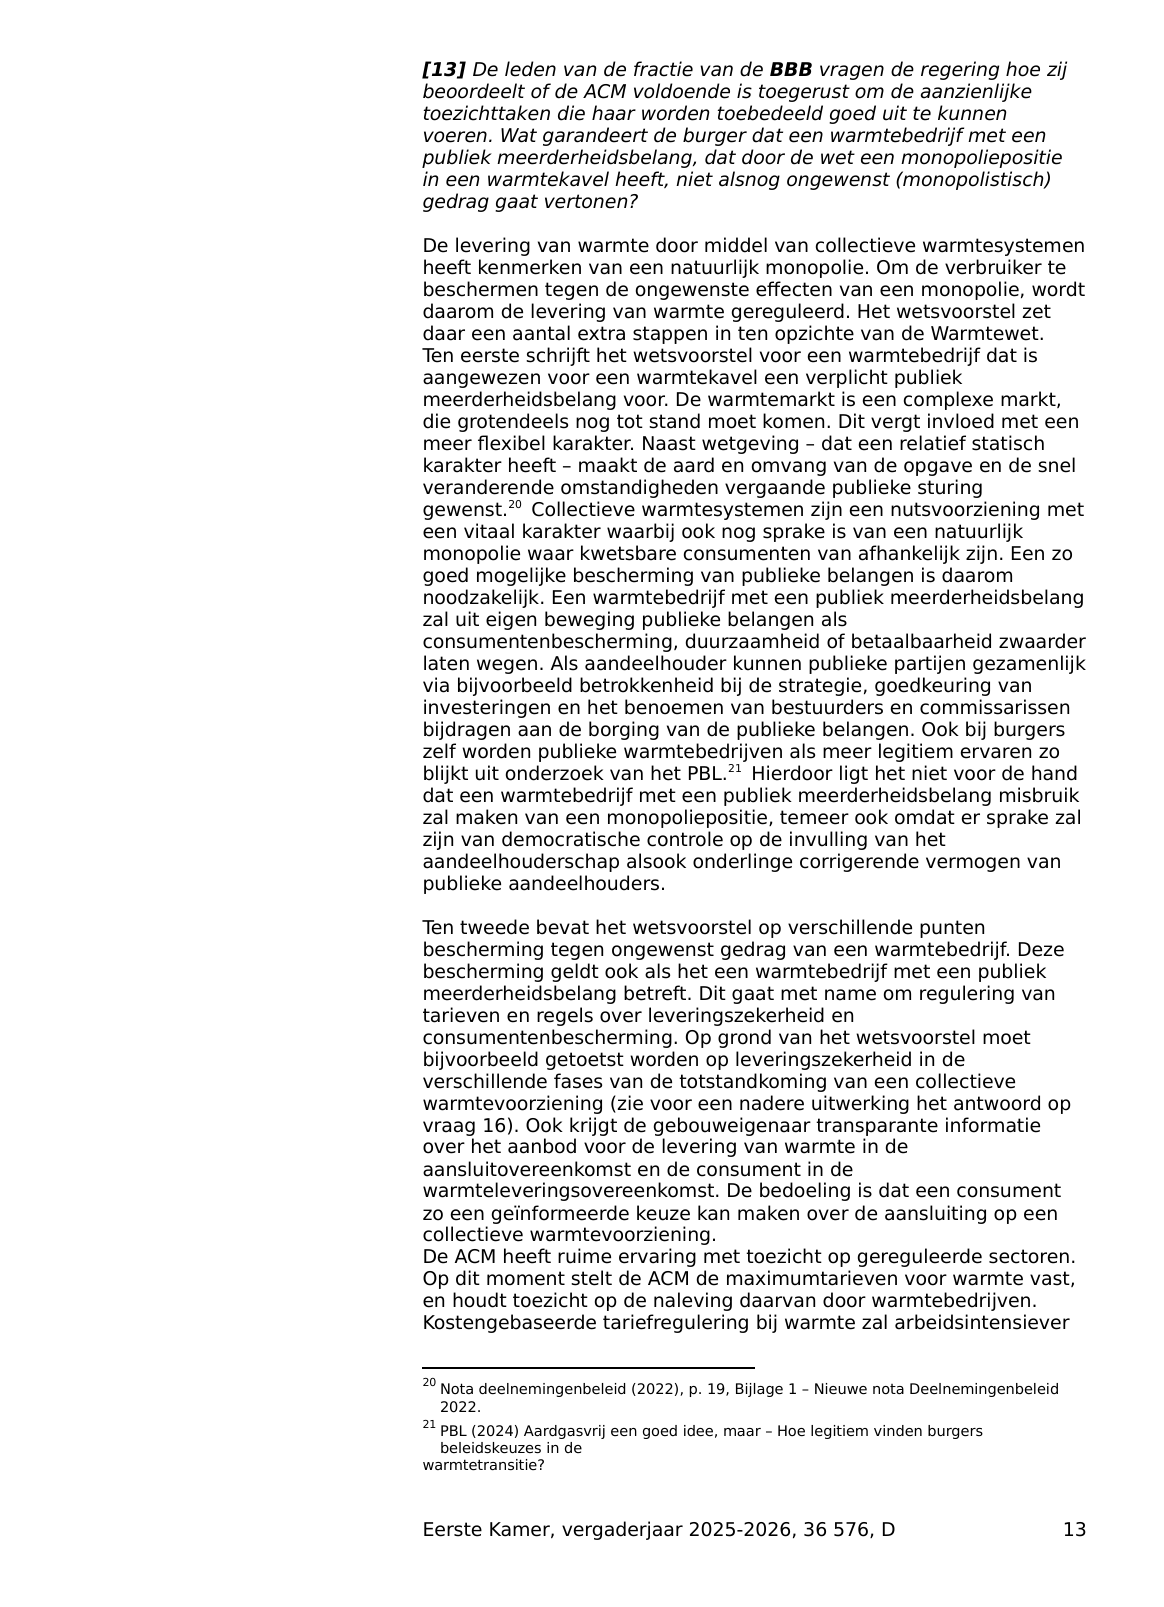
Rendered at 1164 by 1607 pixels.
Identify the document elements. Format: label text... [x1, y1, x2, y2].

subtitle [13] De leden van de fractie van de BBB vragen de regering hoe zij beoordeelt of de ACM voldoende is toegerust om de aanzienlijke toezichttaken die haar worden toebedeeld goed uit te kunnen voeren. Wat garandeert de burger dat een warmtebedrijf met een publiek meerderheidsbelang, dat door de wet een monopoliepositie in een warmtekavel heeft, niet alsnog ongewenst (monopolistisch) gedrag gaat vertonen? [422, 59, 1087, 213]
text Nota deelnemingenbeleid (2022), p. 19, Bijlage 1 – Nieuwe nota Deelnemingenbeleid 2022. [422, 1377, 1087, 1416]
text Ten tweede bevat het wetsvoorstel op verschillende punten bescherming tegen ongewenst gedrag van een warmtebedrijf. Deze bescherming geldt ook als het een warmtebedrijf met een publiek meerderheidsbelang betreft. Dit gaat met name om regulering van tarieven en regels over leveringszekerheid en consumentenbescherming. Op grond van het wetsvoorstel moet bijvoorbeeld getoetst worden op leveringszekerheid in de verschillende fases van de totstandkoming van een collectieve warmtevoorziening (zie voor een nadere uitwerking het antwoord op vraag 16). Ook krijgt de gebouweigenaar transparante informatie over het aanbod voor de levering van warmte in de aansluitovereenkomst en de consument in de warmteleveringsovereenkomst. De bedoeling is dat een consument zo een geïnformeerde keuze kan maken over de aansluiting op een collectieve warmtevoorziening. [422, 917, 1087, 1246]
text PBL (2024) Aardgasvrij een goed idee, maar – Hoe legitiem vinden burgers beleidskeuzes in de [422, 1418, 1087, 1457]
text De ACM heeft ruime ervaring met toezicht op gereguleerde sectoren. Op dit moment stelt de ACM de maximumtarieven voor warmte vast, en houdt toezicht op de naleving daarvan door warmtebedrijven. Kostengebaseerde tariefregulering bij warmte zal arbeidsintensiever [422, 1246, 1087, 1334]
text Ten eerste schrijft het wetsvoorstel voor een warmtebedrijf dat is aangewezen voor een warmtekavel een verplicht publiek meerderheidsbelang voor. De warmtemarkt is een complexe markt, die grotendeels nog tot stand moet komen. Dit vergt invloed met een meer flexibel karakter. Naast wetgeving – dat een relatief statisch karakter heeft – maakt de aard en omvang van de opgave en de snel veranderende omstandigheden vergaande publieke sturing gewenst. Collectieve warmtesystemen zijn een nutsvoorziening met een vitaal karakter waarbij ook nog sprake is van een natuurlijk monopolie waar kwetsbare consumenten van afhankelijk zijn. Een zo goed mogelijke bescherming van publieke belangen is daarom noodzakelijk. Een warmtebedrijf met een publiek meerderheidsbelang zal uit eigen beweging publieke belangen als consumentenbescherming, duurzaamheid of betaalbaarheid zwaarder laten wegen. Als aandeelhouder kunnen publieke partijen gezamenlijk via bijvoorbeeld betrokkenheid bij de strategie, goedkeuring van investeringen en het benoemen van bestuurders en commissarissen bijdragen aan de borging van de publieke belangen. Ook bij burgers zelf worden publieke warmtebedrijven als meer legitiem ervaren zo blijkt uit onderzoek van het PBL. Hierdoor ligt het niet voor de hand dat een warmtebedrijf met een publiek meerderheidsbelang misbruik zal maken van een monopoliepositie, temeer ook omdat er sprake zal zijn van democratische controle op de invulling van het aandeelhouderschap alsook onderlinge corrigerende vermogen van publieke aandeelhouders. [422, 345, 1087, 894]
text De levering van warmte door middel van collectieve warmtesystemen heeft kenmerken van een natuurlijk monopolie. Om de verbruiker te beschermen tegen de ongewenste effecten van een monopolie, wordt daarom de levering van warmte gereguleerd. Het wetsvoorstel zet daar een aantal extra stappen in ten opzichte van de Warmtewet. [422, 235, 1087, 345]
text warmtetransitie? [422, 1457, 1087, 1474]
